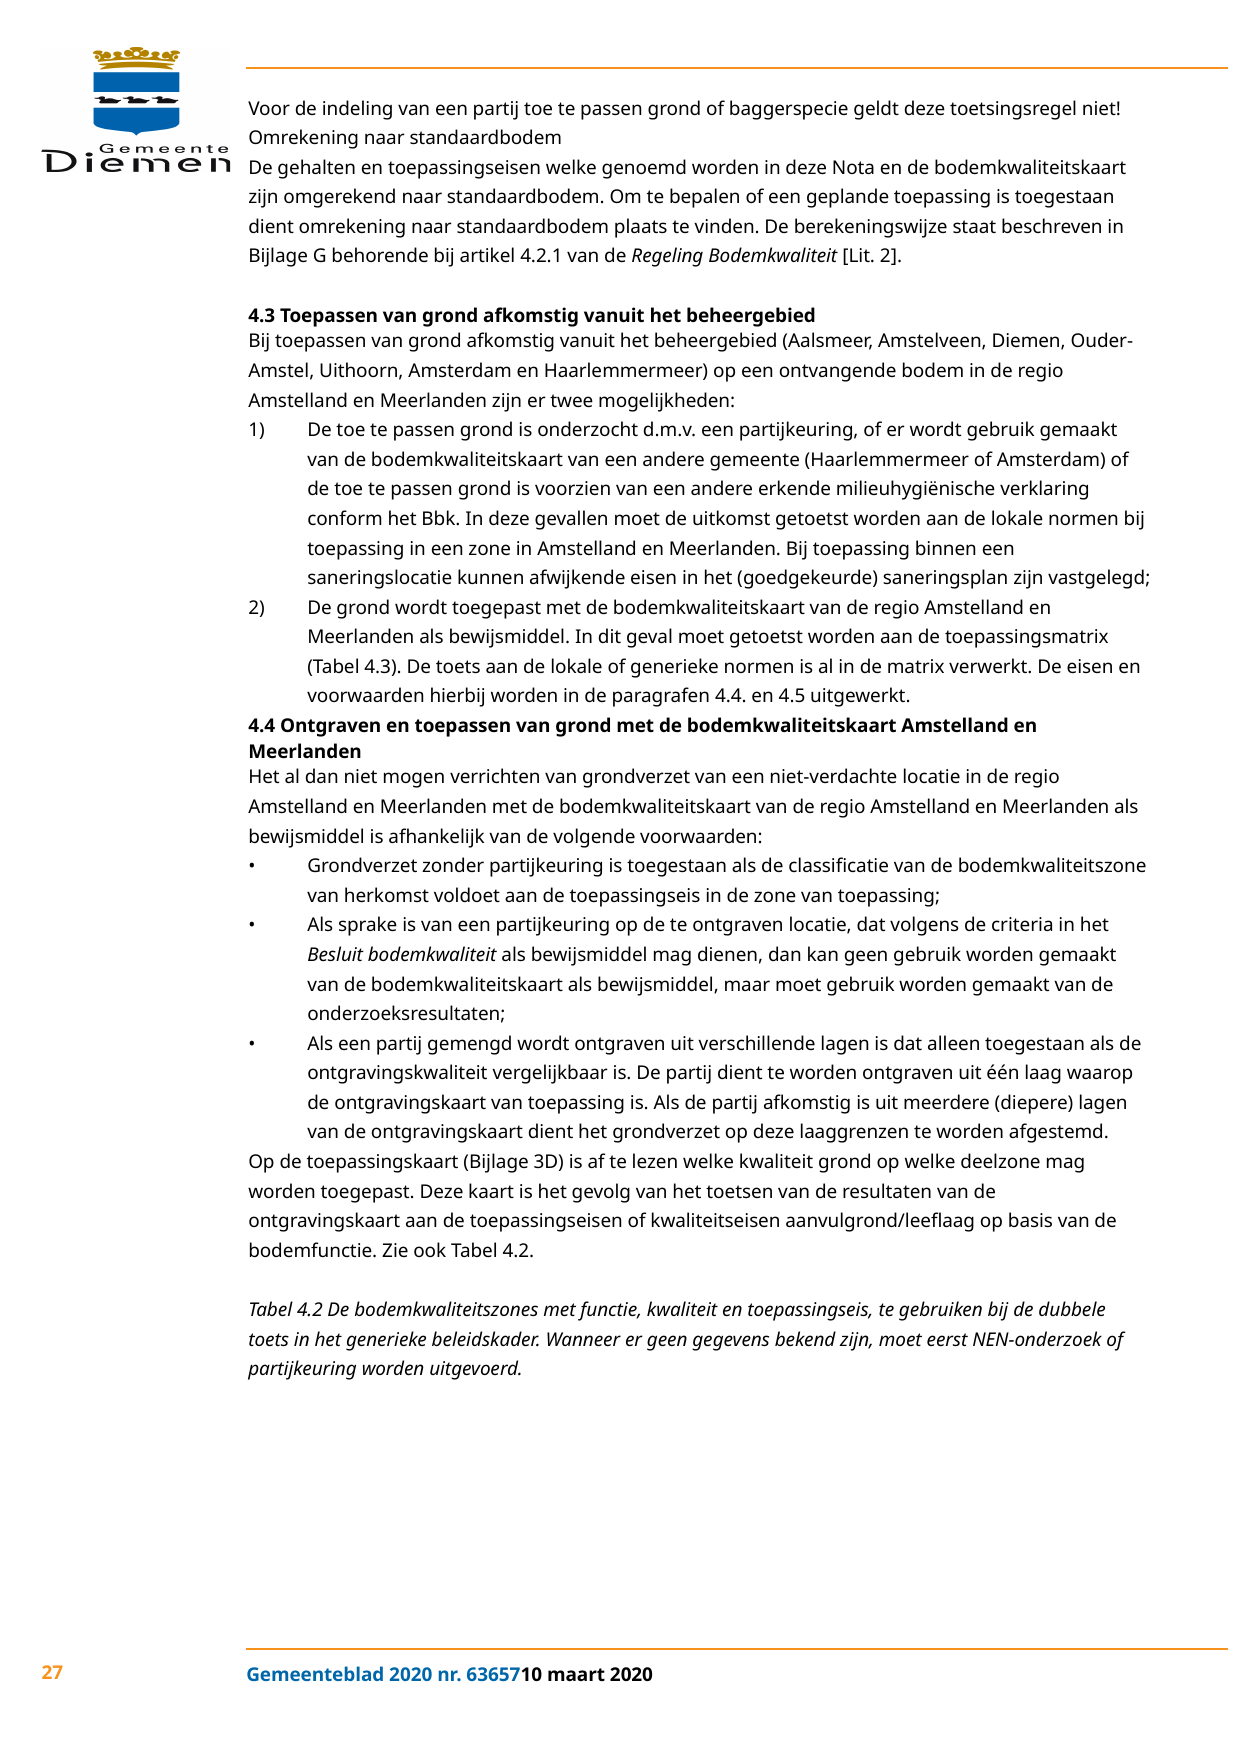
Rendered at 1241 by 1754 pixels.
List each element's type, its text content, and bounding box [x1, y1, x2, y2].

list Als sprake is van een partijkeuring op de te ontgraven locatie, dat volgens de criteria in het Besluit bodemkwaliteit als bewijsmiddel mag dienen, dan kan geen gebruik worden gemaakt van de bodemkwaliteitskaart als bewijsmiddel, maar moet gebruik worden gemaakt van de onderzoeksresultaten; [248, 912, 1152, 1026]
text Op de toepassingskaart (Bijlage 3D) is af te lezen welke kwaliteit grond op welke deelzone mag worden toegepast. Deze kaart is het gevolg van het toetsen van de resultaten van de ontgravingskaart aan de toepassingseisen of kwaliteitseisen aanvulgrond/leeflaag op basis van de bodemfunctie. Zie ook Tabel 4.2. [248, 1148, 1152, 1263]
text Voor de indeling van een partij toe te passen grond of baggerspecie geldt deze toetsingsregel niet! [248, 95, 1152, 121]
list Grondverzet zonder partijkeuring is toegestaan als de classificatie van de bodemkwaliteitszone van herkomst voldoet aan de toepassingseis in de zone van toepassing; [248, 852, 1152, 908]
list De grond wordt toegepast met de bodemkwaliteitskaart van de regio Amstelland en Meerlanden als bewijsmiddel. In dit geval moet getoetst worden aan de toepassingsmatrix (Tabel 4.3). De toets aan de lokale of generieke normen is al in de matrix verwerkt. De eisen en voorwaarden hierbij worden in de paragrafen 4.4. en 4.5 uitgewerkt. [248, 594, 1152, 708]
list De toe te passen grond is onderzocht d.m.v. een partijkeuring, of er wordt gebruik gemaakt van de bodemkwaliteitskaart van een andere gemeente (Haarlemmermeer of Amsterdam) of de toe te passen grond is voorzien van een andere erkende milieuhygiënische verklaring conform het Bbk. In deze gevallen moet de uitkomst getoetst worden aan de lokale normen bij toepassing in een zone in Amstelland en Meerlanden. Bij toepassing binnen een saneringslocatie kunnen afwijkende eisen in het (goedgekeurde) saneringsplan zijn vastgelegd; [248, 416, 1152, 590]
text Omrekening naar standaardbodem [248, 124, 1152, 150]
text 4.3 Toepassen van grond afkomstig vanuit het beheergebied [248, 302, 1152, 328]
text De gehalten en toepassingseisen welke genoemd worden in deze Nota en de bodemkwaliteitskaart zijn omgerekend naar standaardbodem. Om te bepalen of een geplande toepassing is toegestaan dient omrekening naar standaardbodem plaats te vinden. De berekeningswijze staat beschreven in Bijlage G behorende bij artikel 4.2.1 van de Regeling Bodemkwaliteit [Lit. 2]. [248, 154, 1152, 268]
text Het al dan niet mogen verrichten van grondverzet van een niet-verdachte locatie in de regio Amstelland en Meerlanden met de bodemkwaliteitskaart van de regio Amstelland en Meerlanden als bewijsmiddel is afhankelijk van de volgende voorwaarden: [248, 764, 1152, 848]
text Tabel 4.2 De bodemkwaliteitszones met functie, kwaliteit en toepassingseis, te gebruiken bij de dubbele toets in het generieke beleidskader. Wanneer er geen gegevens bekend zijn, moet eerst NEN-onderzoek of partijkeuring worden uitgevoerd. [248, 1296, 1152, 1381]
list Als een partij gemengd wordt ontgraven uit verschillende lagen is dat alleen toegestaan als de ontgravingskwaliteit vergelijkbaar is. De partij dient te worden ontgraven uit één laag waarop de ontgravingskaart van toepassing is. Als de partij afkomstig is uit meerdere (diepere) lagen van de ontgravingskaart dient het grondverzet op deze laaggrenzen te worden afgestemd. [248, 1030, 1152, 1144]
text Bij toepassen van grond afkomstig vanuit het beheergebied (Aalsmeer, Amstelveen, Diemen, Ouder-Amstel, Uithoorn, Amsterdam en Haarlemmermeer) op een ontvangende bodem in de regio Amstelland en Meerlanden zijn er twee mogelijkheden: [248, 328, 1152, 412]
text 4.4 Ontgraven en toepassen van grond met de bodemkwaliteitskaart Amstelland en Meerlanden [248, 712, 1152, 764]
picture [41, 47, 231, 172]
